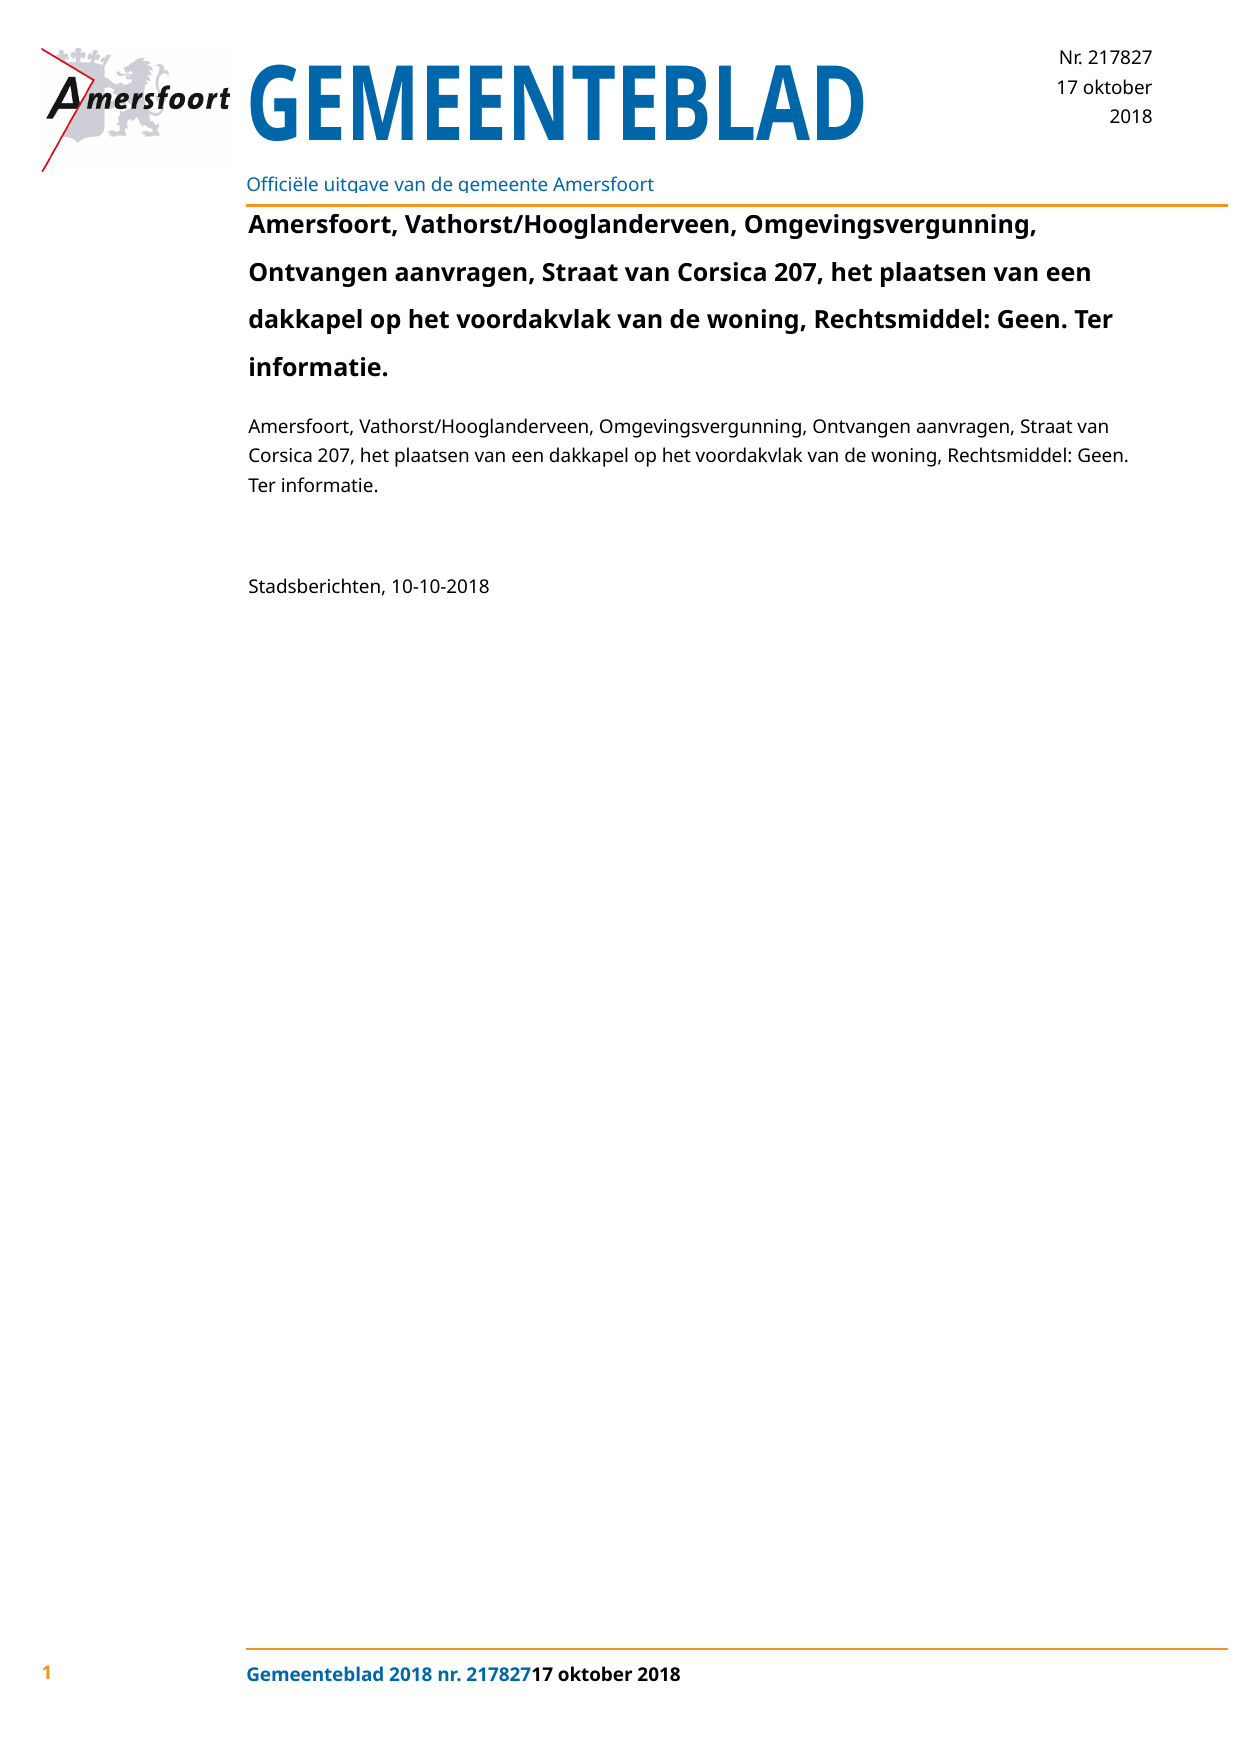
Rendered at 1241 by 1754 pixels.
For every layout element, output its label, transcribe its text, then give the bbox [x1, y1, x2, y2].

text Stadsberichten, 10-10-2018 [248, 573, 1152, 599]
text Amersfoort, Vathorst/Hooglanderveen, Omgevingsvergunning, Ontvangen aanvragen, Straat van Corsica 207, het plaatsen van een dakkapel op het voordakvlak van de woning, Rechtsmiddel: Geen. Ter informatie. [248, 207, 1152, 384]
text Amersfoort, Vathorst/Hooglanderveen, Omgevingsvergunning, Ontvangen aanvragen, Straat van Corsica 207, het plaatsen van een dakkapel op het voordakvlak van de woning, Rechtsmiddel: Geen. Ter informatie. [248, 413, 1152, 498]
picture [41, 47, 231, 172]
